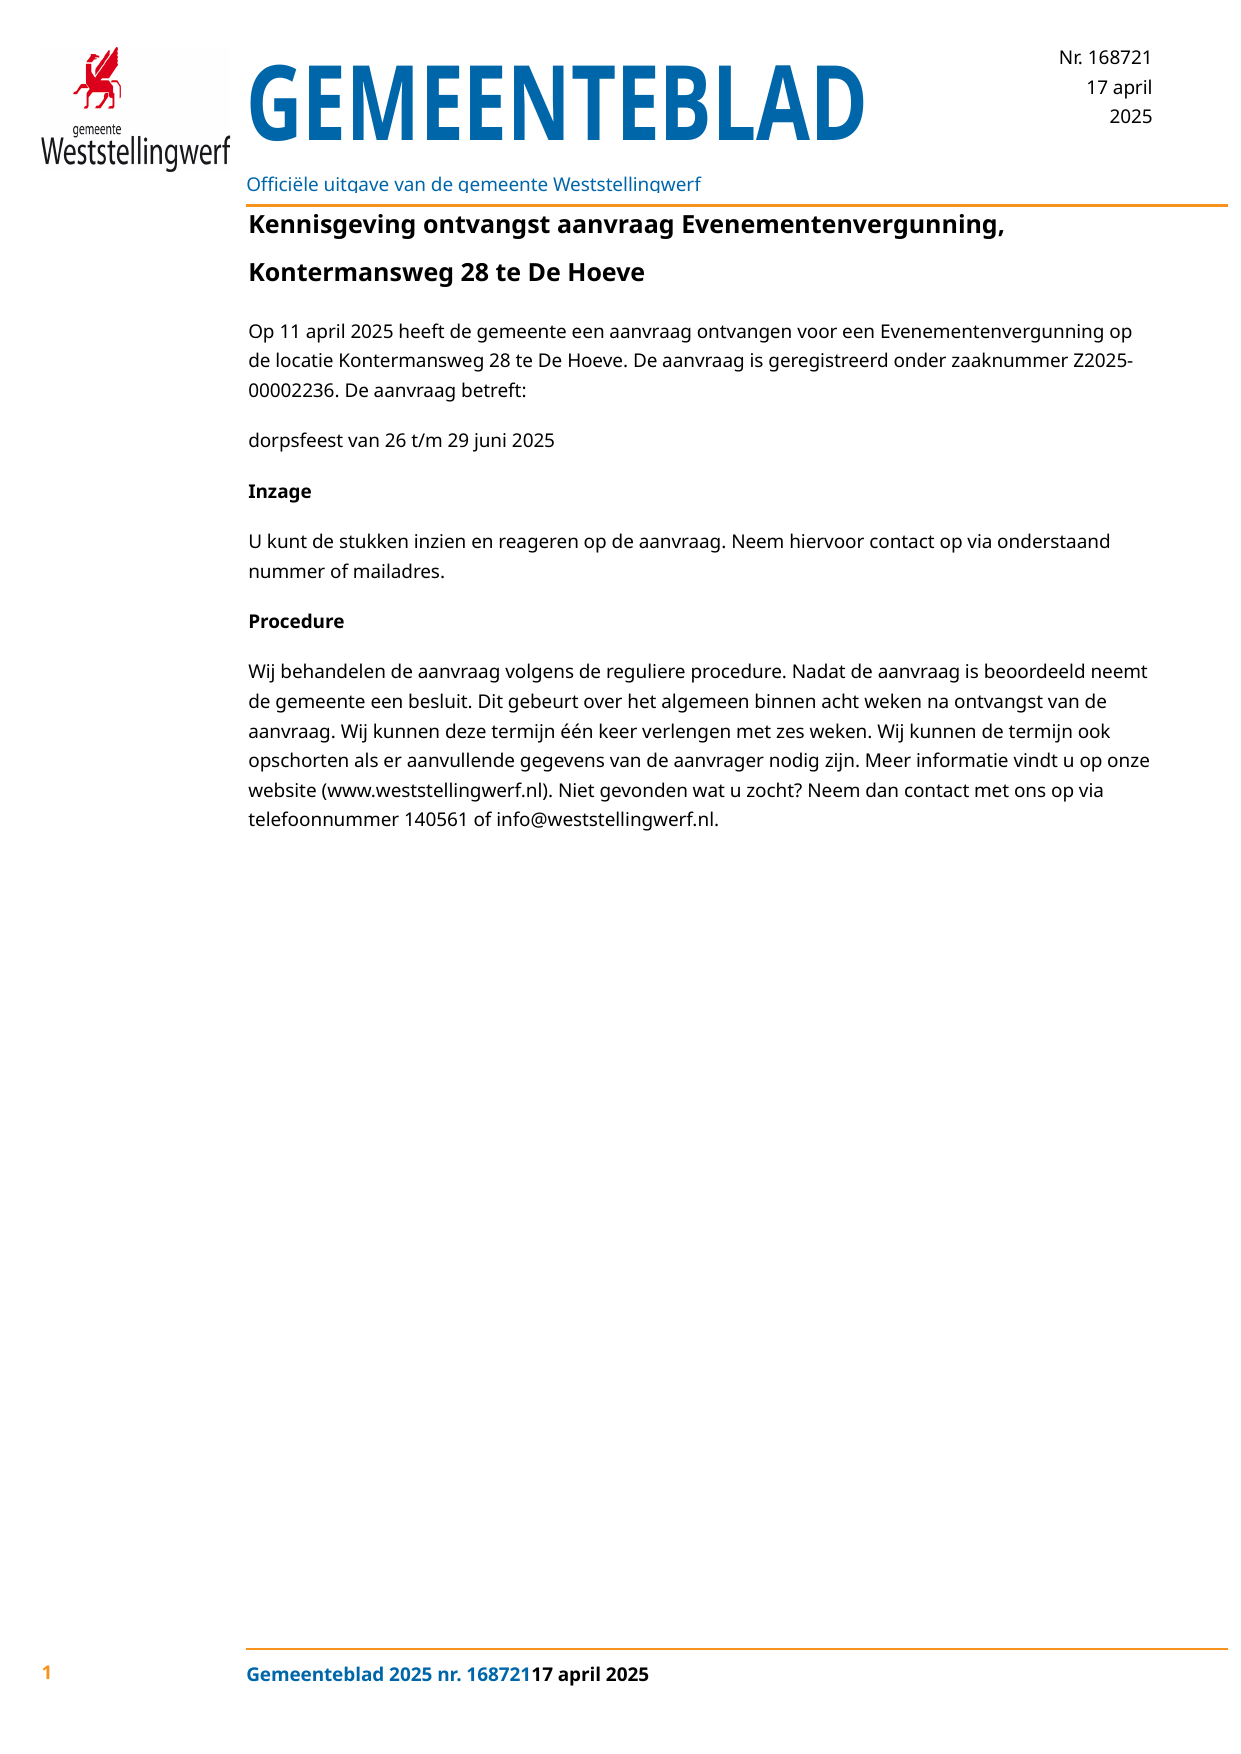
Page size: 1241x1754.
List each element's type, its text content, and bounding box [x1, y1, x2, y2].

text Kennisgeving ontvangst aanvraag Evenementenvergunning, Kontermansweg 28 te De Hoeve [248, 207, 1152, 288]
text Op 11 april 2025 heeft de gemeente een aanvraag ontvangen voor een Evenementenvergunning op de locatie Kontermansweg 28 te De Hoeve. De aanvraag is geregistreerd onder zaaknummer Z2025-00002236. De aanvraag betreft: [248, 318, 1152, 403]
text U kunt de stukken inzien en reageren op de aanvraag. Neem hiervoor contact op via onderstaand nummer of mailadres. [248, 528, 1152, 584]
picture [41, 47, 231, 172]
text Inzage [248, 478, 1152, 504]
text dorpsfeest van 26 t/m 29 juni 2025 [248, 427, 1152, 453]
text Procedure [248, 608, 1152, 634]
text Wij behandelen de aanvraag volgens de reguliere procedure. Nadat de aanvraag is beoordeeld neemt de gemeente een besluit. Dit gebeurt over het algemeen binnen acht weken na ontvangst van de aanvraag. Wij kunnen deze termijn één keer verlengen met zes weken. Wij kunnen de termijn ook opschorten als er aanvullende gegevens van de aanvrager nodig zijn. Meer informatie vindt u op onze website (www.weststellingwerf.nl). Niet gevonden wat u zocht? Neem dan contact met ons op via telefoonnummer 140561 of info@weststellingwerf.nl. [248, 659, 1152, 832]
